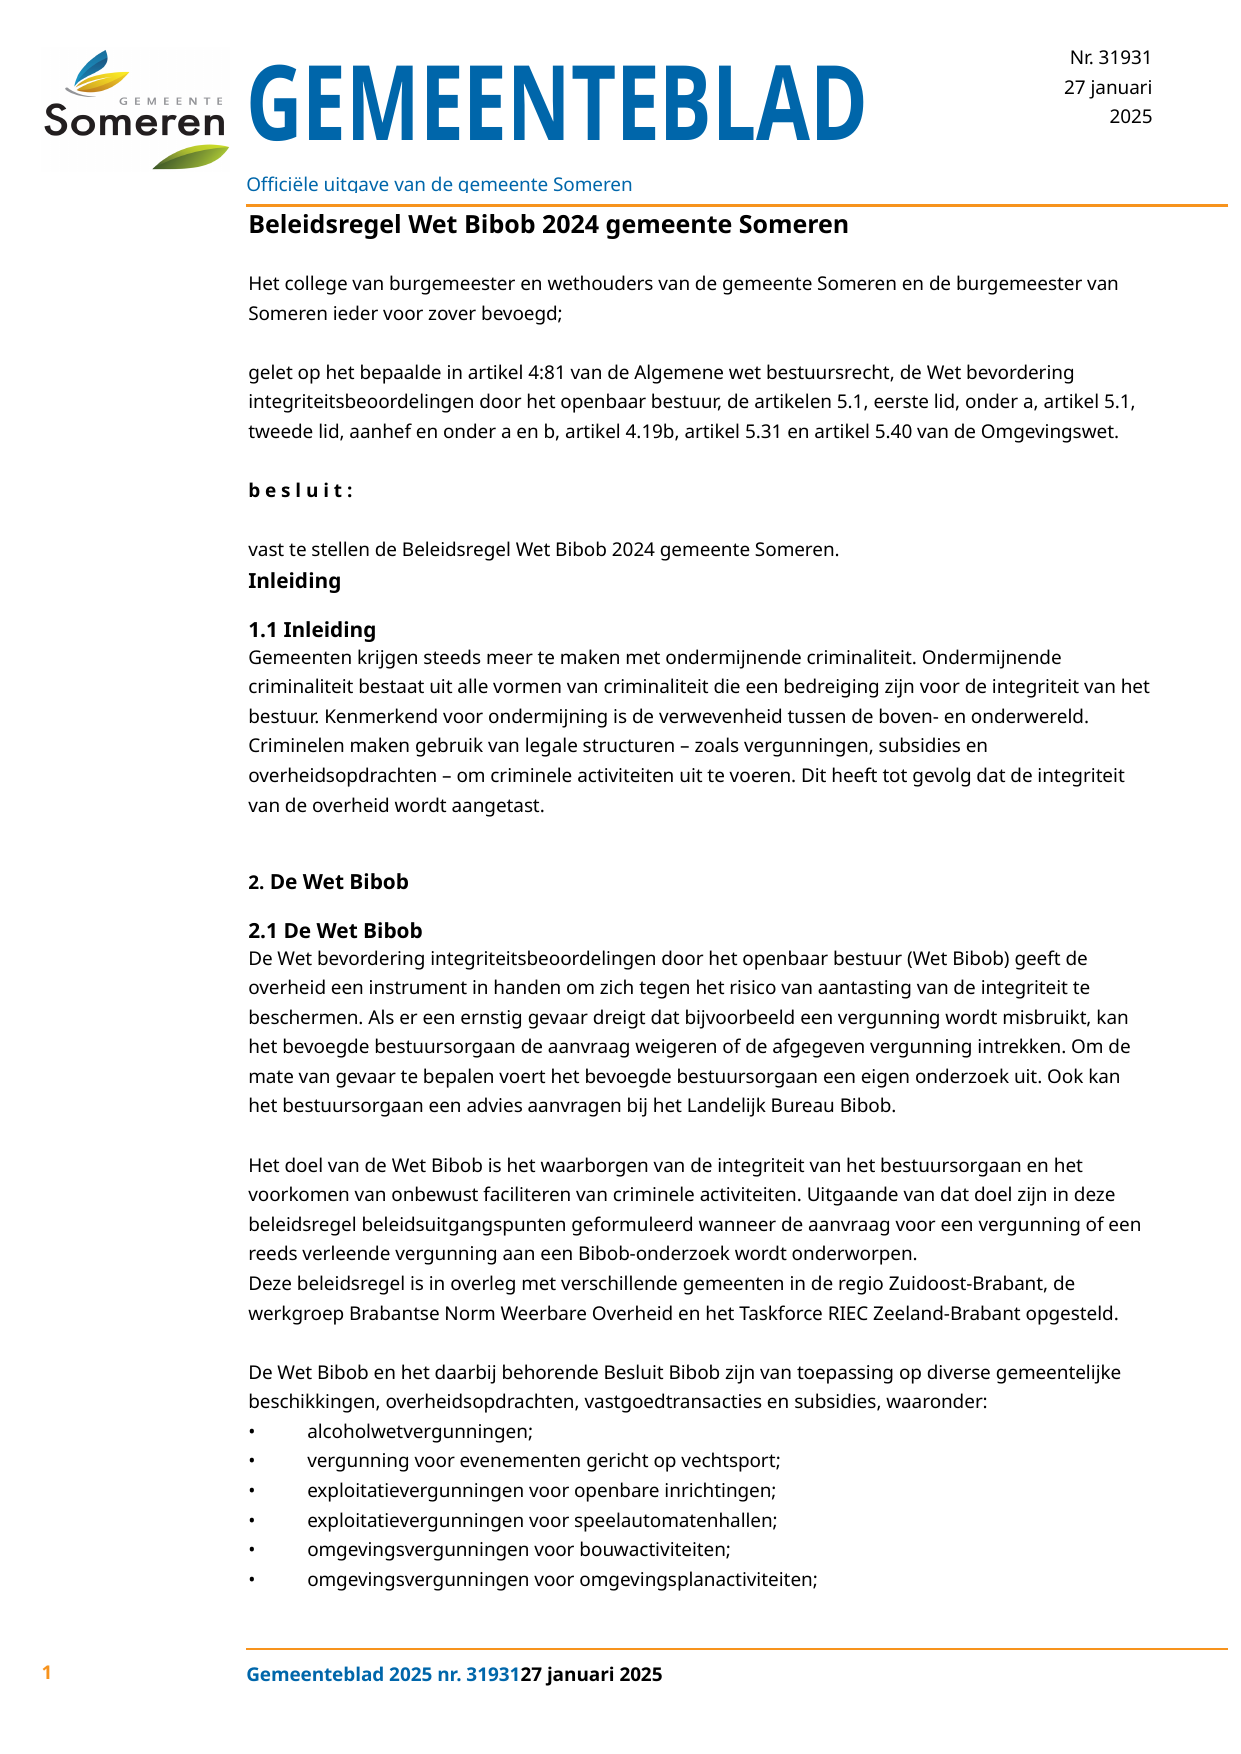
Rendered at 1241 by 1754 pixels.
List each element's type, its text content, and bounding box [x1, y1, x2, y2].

text Beleidsregel Wet Bibob 2024 gemeente Someren [248, 207, 1152, 241]
text gelet op het bepaalde in artikel 4:81 van de Algemene wet bestuursrecht, de Wet bevordering integriteitsbeoordelingen door het openbaar bestuur, de artikelen 5.1, eerste lid, onder a, artikel 5.1, tweede lid, aanhef en onder a en b, artikel 4.19b, artikel 5.31 en artikel 5.40 van de Omgevingswet. [248, 359, 1152, 444]
list omgevingsvergunningen voor bouwactiviteiten; [248, 1536, 1152, 1562]
text 1.1 Inleiding [248, 615, 1152, 644]
list exploitatievergunningen voor speelautomatenhallen; [248, 1507, 1152, 1532]
text De Wet bevordering integriteitsbeoordelingen door het openbaar bestuur (Wet Bibob) geeft de overheid een instrument in handen om zich tegen het risico van aantasting van de integriteit te beschermen. Als er een ernstig gevaar dreigt dat bijvoorbeeld een vergunning wordt misbruikt, kan het bevoegde bestuursorgaan de aanvraag weigeren of de afgegeven vergunning intrekken. Om de mate van gevaar te bepalen voert het bevoegde bestuursorgaan een eigen onderzoek uit. Ook kan het bestuursorgaan een advies aanvragen bij het Landelijk Bureau Bibob. [248, 945, 1152, 1118]
text Gemeenten krijgen steeds meer te maken met ondermijnende criminaliteit. Ondermijnende criminaliteit bestaat uit alle vormen van criminaliteit die een bedreiging zijn voor de integriteit van het bestuur. Kenmerkend voor ondermijning is de verwevenheid tussen de boven- en onderwereld. Criminelen maken gebruik van legale structuren – zoals vergunningen, subsidies en overheidsopdrachten – om criminele activiteiten uit te voeren. Dit heeft tot gevolg dat de integriteit van de overheid wordt aangetast. [248, 644, 1152, 817]
text Deze beleidsregel is in overleg met verschillende gemeenten in de regio Zuidoost-Brabant, de werkgroep Brabantse Norm Weerbare Overheid en het Taskforce RIEC Zeeland-Brabant opgesteld. [248, 1270, 1152, 1325]
list vergunning voor evenementen gericht op vechtsport; [248, 1448, 1152, 1473]
list alcoholwetvergunningen; [248, 1418, 1152, 1444]
list omgevingsvergunningen voor omgevingsplanactiviteiten; [248, 1566, 1152, 1592]
text Het college van burgemeester en wethouders van de gemeente Someren en de burgemeester van Someren ieder voor zover bevoegd; [248, 270, 1152, 326]
text Het doel van de Wet Bibob is het waarborgen van de integriteit van het bestuursorgaan en het voorkomen van onbewust faciliteren van criminele activiteiten. Uitgaande van dat doel zijn in deze beleidsregel beleidsuitgangspunten geformuleerd wanneer de aanvraag voor een vergunning of een reeds verleende vergunning aan een Bibob-onderzoek wordt onderworpen. [248, 1152, 1152, 1266]
text b e s l u i t : [248, 477, 1152, 503]
text 2. De Wet Bibob [248, 867, 1152, 895]
text 2.1 De Wet Bibob [248, 916, 1152, 945]
list exploitatievergunningen voor openbare inrichtingen; [248, 1477, 1152, 1503]
picture [41, 47, 231, 172]
text Inleiding [248, 566, 1152, 594]
text De Wet Bibob en het daarbij behorende Besluit Bibob zijn van toepassing op diverse gemeentelijke beschikkingen, overheidsopdrachten, vastgoedtransacties en subsidies, waaronder: [248, 1359, 1152, 1414]
text vast te stellen de Beleidsregel Wet Bibob 2024 gemeente Someren. [248, 537, 1152, 562]
